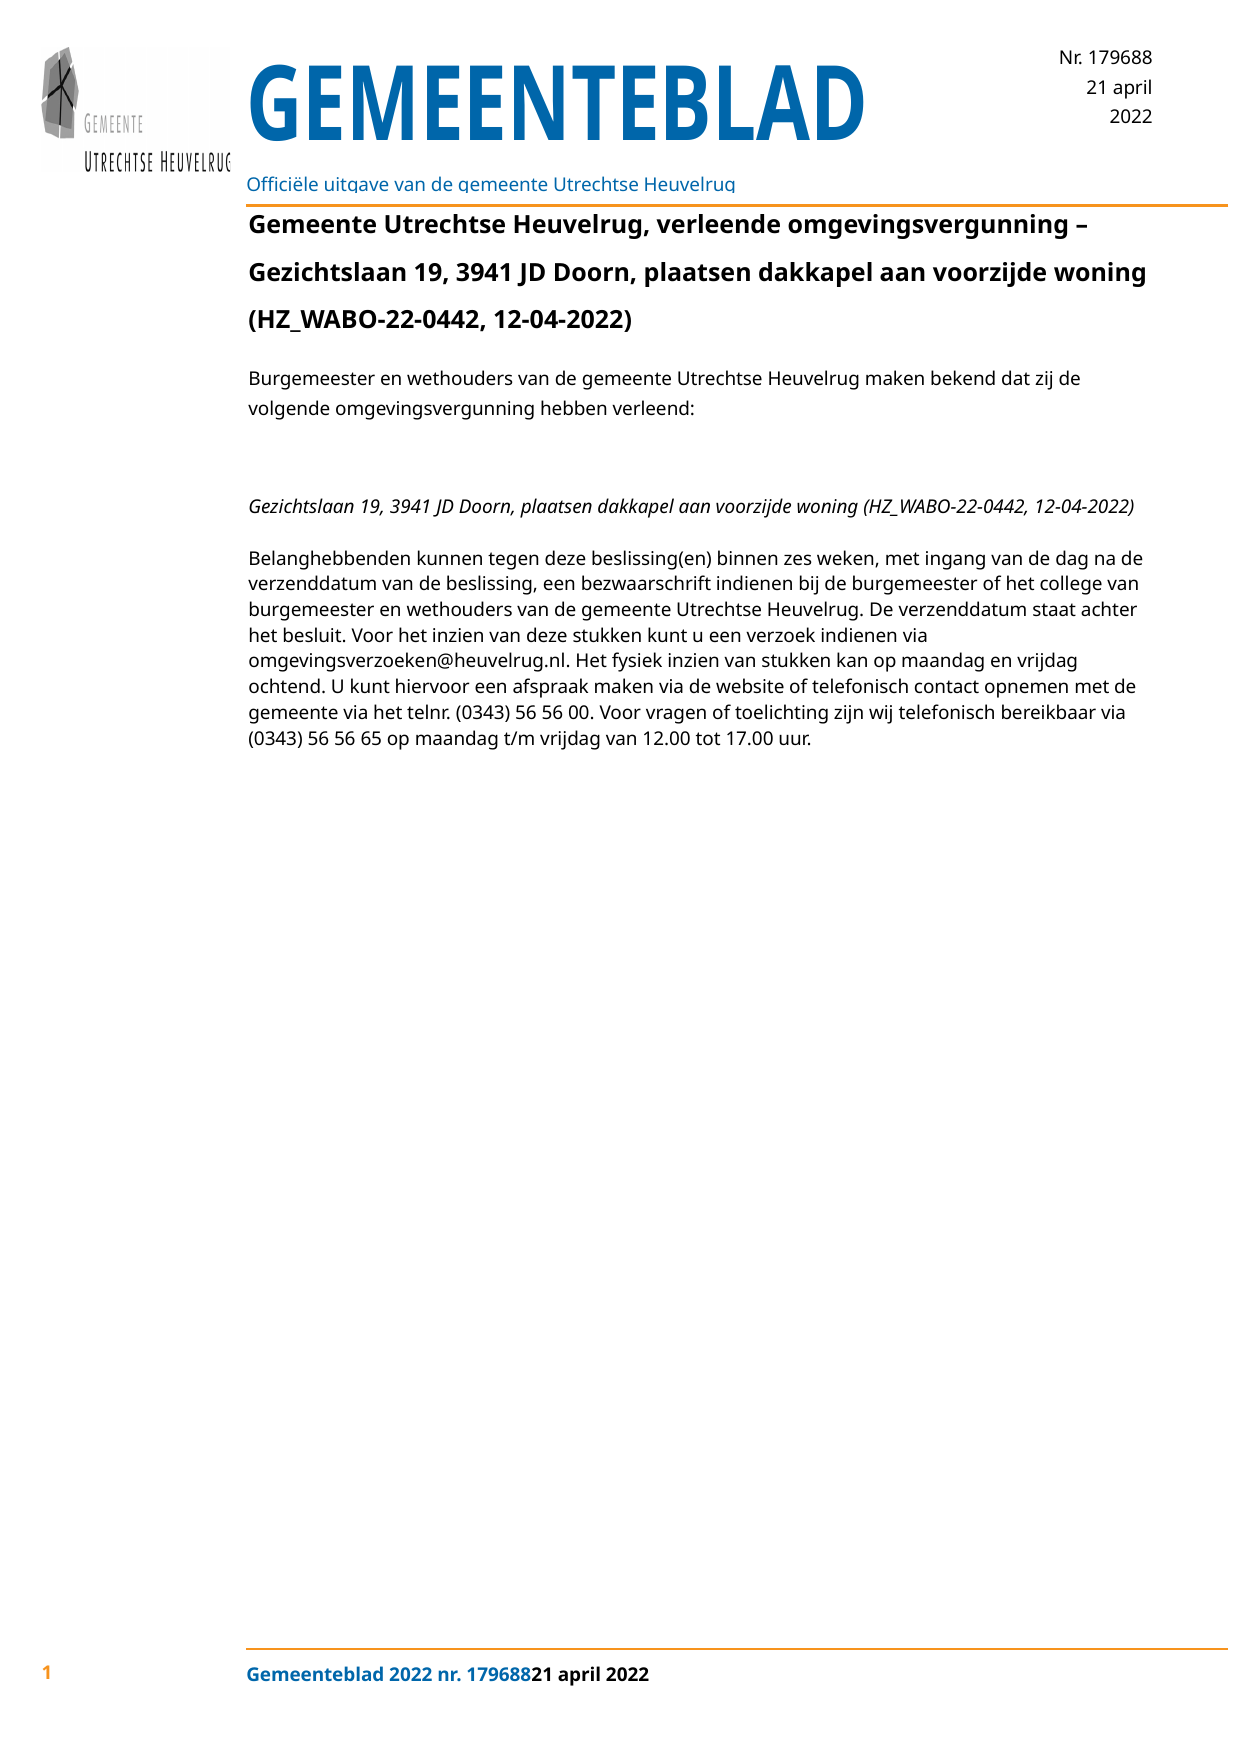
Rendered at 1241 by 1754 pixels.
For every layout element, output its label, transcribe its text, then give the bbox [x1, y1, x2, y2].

picture [41, 47, 231, 172]
text Gezichtslaan 19, 3941 JD Doorn, plaatsen dakkapel aan voorzijde woning (HZ_WABO-22-0442, 12-04-2022) [248, 493, 1152, 519]
text Belanghebbenden kunnen tegen deze beslissing(en) binnen zes weken, met ingang van de dag na de verzenddatum van de beslissing, een bezwaarschrift indienen bij de burgemeester of het college van burgemeester en wethouders van de gemeente Utrechtse Heuvelrug. De verzenddatum staat achter het besluit. Voor het inzien van deze stukken kunt u een verzoek indienen via omgevingsverzoeken@heuvelrug.nl. Het fysiek inzien van stukken kan op maandag en vrijdag ochtend. U kunt hiervoor een afspraak maken via de website of telefonisch contact opnemen met de gemeente via het telnr. (0343) 56 56 00. Voor vragen of toelichting zijn wij telefonisch bereikbaar via (0343) 56 56 65 op maandag t/m vrijdag van 12.00 tot 17.00 uur. [248, 545, 1152, 751]
text Burgemeester en wethouders van de gemeente Utrechtse Heuvelrug maken bekend dat zij de volgende omgevingsvergunning hebben verleend: [248, 366, 1152, 421]
text Gemeente Utrechtse Heuvelrug, verleende omgevingsvergunning – Gezichtslaan 19, 3941 JD Doorn, plaatsen dakkapel aan voorzijde woning (HZ_WABO-22-0442, 12-04-2022) [248, 207, 1152, 336]
